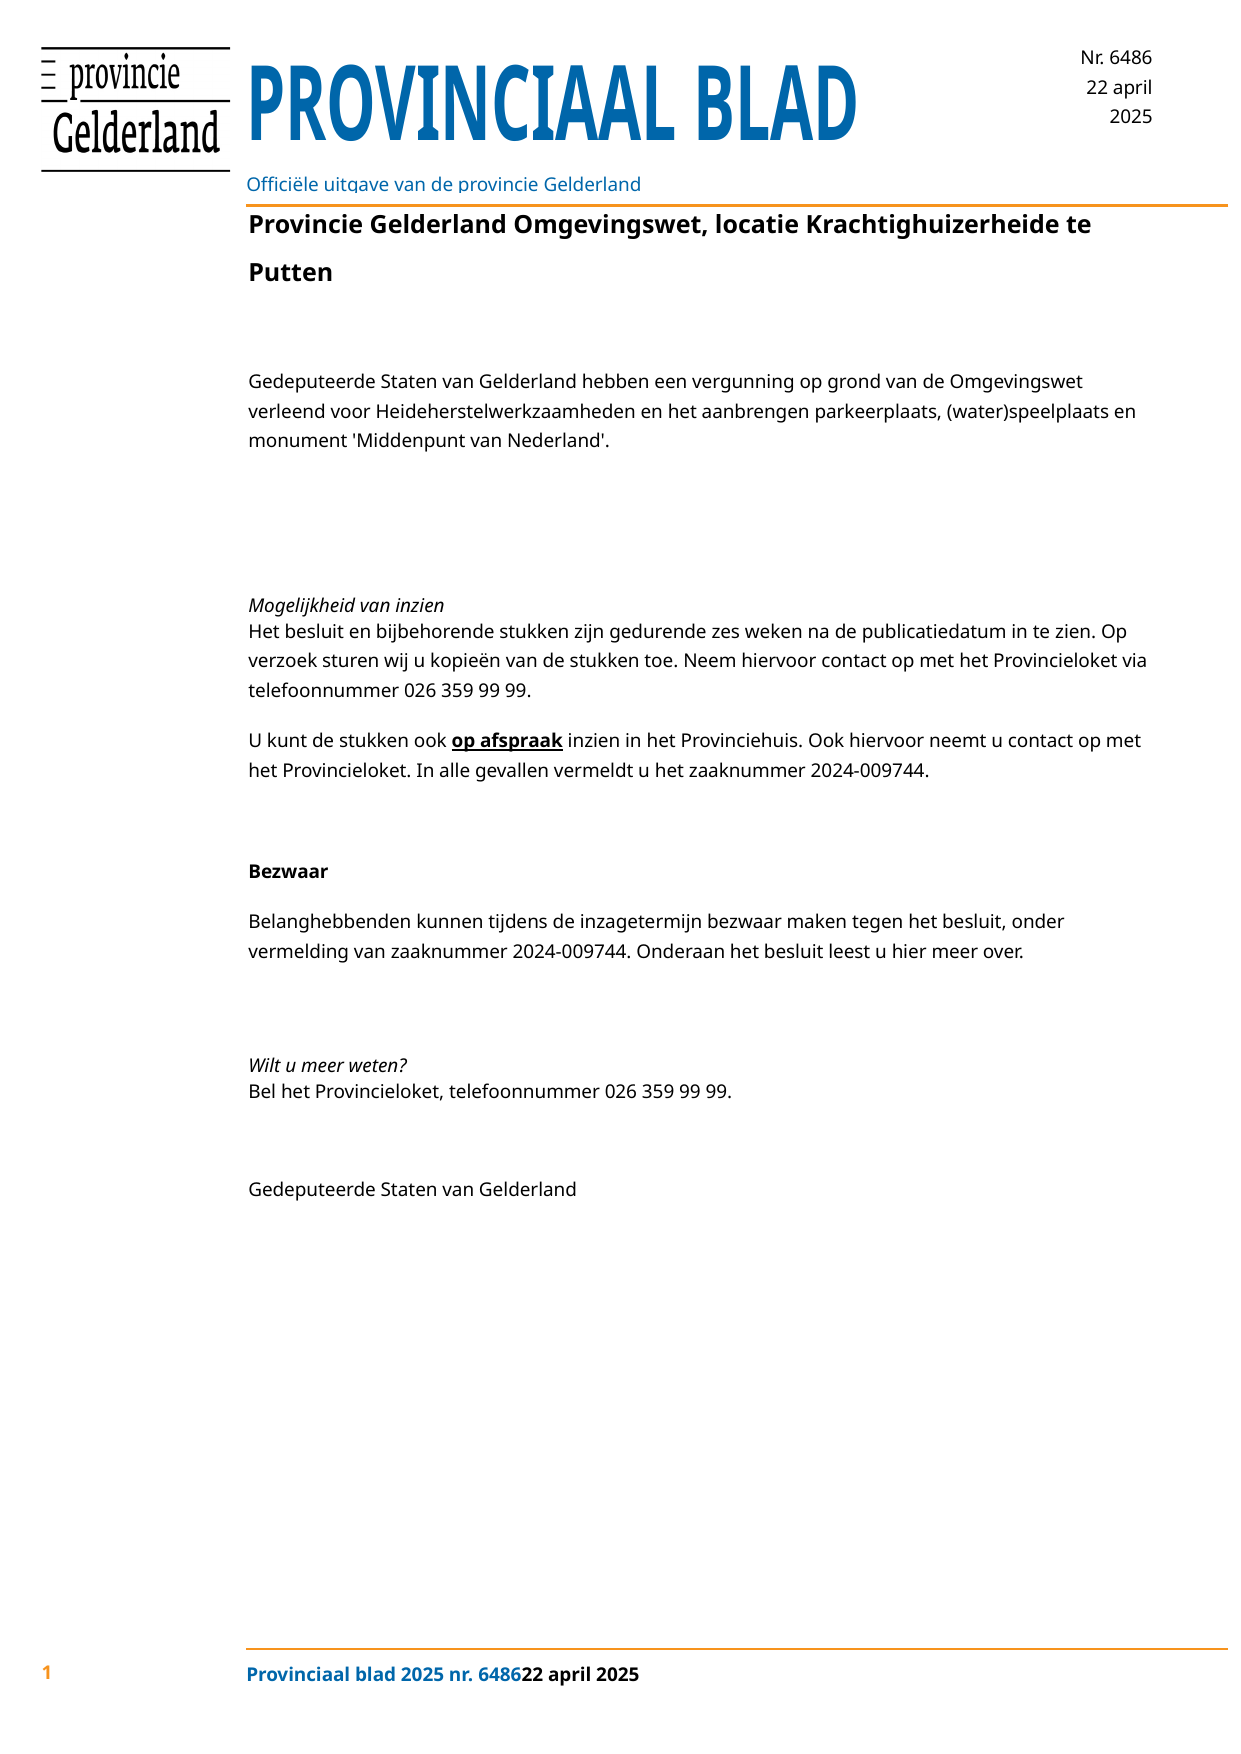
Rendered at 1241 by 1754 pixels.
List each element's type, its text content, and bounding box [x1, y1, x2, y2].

text Provincie Gelderland Omgevingswet, locatie Krachtighuizerheide te Putten [248, 207, 1152, 288]
text Wilt u meer weten? [248, 1052, 1152, 1078]
text Gedeputeerde Staten van Gelderland [248, 1176, 1152, 1202]
text Het besluit en bijbehorende stukken zijn gedurende zes weken na de publicatiedatum in te zien. Op verzoek sturen wij u kopieën van de stukken toe. Neem hiervoor contact op met het Provincieloket via telefoonnummer 026 359 99 99. [248, 618, 1152, 703]
text Belanghebbenden kunnen tijdens de inzagetermijn bezwaar maken tegen het besluit, onder vermelding van zaaknummer 2024-009744. Onderaan het besluit leest u hier meer over. [248, 908, 1152, 964]
text Bel het Provincieloket, telefoonnummer 026 359 99 99. [248, 1078, 1152, 1104]
text U kunt de stukken ook op afspraak inzien in het Provinciehuis. Ook hiervoor neemt u contact op met het Provincieloket. In alle gevallen vermeldt u het zaaknummer 2024-009744. [248, 728, 1152, 783]
text Mogelijkheid van inzien [248, 592, 1152, 618]
text Gedeputeerde Staten van Gelderland hebben een vergunning op grond van de Omgevingswet verleend voor Heideherstelwerkzaamheden en het aanbrengen parkeerplaats, (water)speelplaats en monument 'Middenpunt van Nederland'. [248, 368, 1152, 453]
text Bezwaar [248, 858, 1152, 884]
picture [41, 47, 231, 172]
